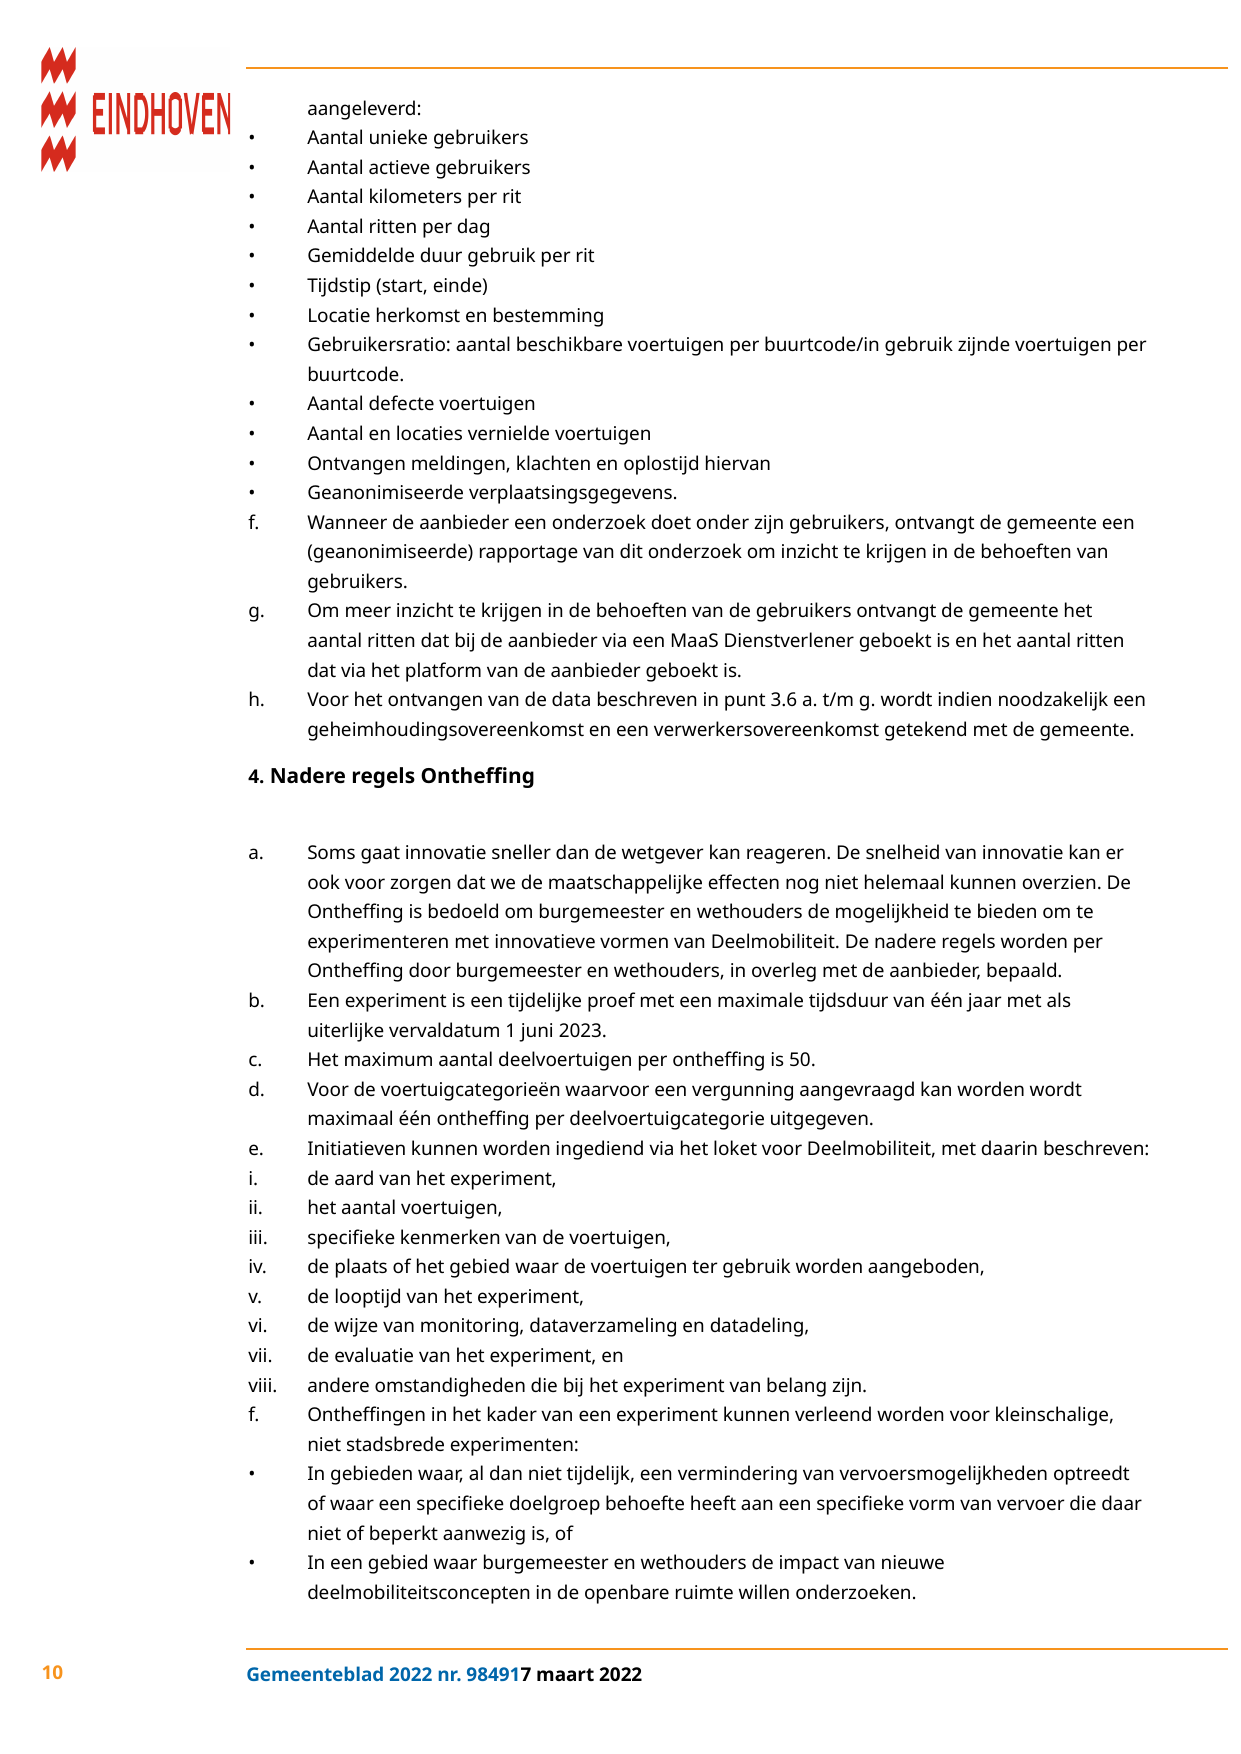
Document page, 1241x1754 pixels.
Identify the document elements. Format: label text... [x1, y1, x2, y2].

list Soms gaat innovatie sneller dan de wetgever kan reageren. De snelheid van innovatie kan er ook voor zorgen dat we de maatschappelijke effecten nog niet helemaal kunnen overzien. De Ontheffing is bedoeld om burgemeester en wethouders de mogelijkheid te bieden om te experimenteren met innovatieve vormen van Deelmobiliteit. De nadere regels worden per Ontheffing door burgemeester en wethouders, in overleg met de aanbieder, bepaald. [248, 839, 1152, 983]
list Gemiddelde duur gebruik per rit [248, 243, 1152, 268]
list het aantal voertuigen, [248, 1194, 1152, 1220]
list Ontheffingen in het kader van een experiment kunnen verleend worden voor kleinschalige, niet stadsbrede experimenten: [248, 1401, 1152, 1457]
list Aantal unieke gebruikers [248, 124, 1152, 150]
list Geanonimiseerde verplaatsingsgegevens. [248, 479, 1152, 505]
list specifieke kenmerken van de voertuigen, [248, 1224, 1152, 1250]
list andere omstandigheden die bij het experiment van belang zijn. [248, 1372, 1152, 1398]
list Aantal en locaties vernielde voertuigen [248, 420, 1152, 446]
list de plaats of het gebied waar de voertuigen ter gebruik worden aangeboden, [248, 1253, 1152, 1279]
list Ontvangen meldingen, klachten en oplostijd hiervan [248, 450, 1152, 476]
list de wijze van monitoring, dataverzameling en datadeling, [248, 1313, 1152, 1338]
list Aantal actieve gebruikers [248, 154, 1152, 180]
picture [41, 47, 231, 172]
list Aantal kilometers per rit [248, 183, 1152, 209]
list Het maximum aantal deelvoertuigen per ontheffing is 50. [248, 1046, 1152, 1072]
list Een experiment is een tijdelijke proef met een maximale tijdsduur van één jaar met als uiterlijke vervaldatum 1 juni 2023. [248, 987, 1152, 1043]
list Locatie herkomst en bestemming [248, 302, 1152, 328]
list de evaluatie van het experiment, en [248, 1342, 1152, 1368]
list de looptijd van het experiment, [248, 1283, 1152, 1309]
list Gebruikersratio: aantal beschikbare voertuigen per buurtcode/in gebruik zijnde voertuigen per buurtcode. [248, 331, 1152, 387]
list Om meer inzicht te krijgen in de behoeften van de gebruikers ontvangt de gemeente het aantal ritten dat bij de aanbieder via een MaaS Dienstverlener geboekt is en het aantal ritten dat via het platform van de aanbieder geboekt is. [248, 598, 1152, 683]
list de aard van het experiment, [248, 1165, 1152, 1191]
list Voor het ontvangen van de data beschreven in punt 3.6 a. t/m g. wordt indien noodzakelijk een geheimhoudingsovereenkomst en een verwerkersovereenkomst getekend met de gemeente. [248, 686, 1152, 742]
list Aantal ritten per dag [248, 213, 1152, 239]
text 4. Nadere regels Ontheffing [248, 762, 1152, 790]
list Wanneer de aanbieder een onderzoek doet onder zijn gebruikers, ontvangt de gemeente een (geanonimiseerde) rapportage van dit onderzoek om inzicht te krijgen in de behoeften van gebruikers. [248, 509, 1152, 594]
list Aantal defecte voertuigen [248, 391, 1152, 416]
list Initiatieven kunnen worden ingediend via het loket voor Deelmobiliteit, met daarin beschreven: [248, 1135, 1152, 1161]
list In een gebied waar burgemeester en wethouders de impact van nieuwe deelmobiliteitsconcepten in de openbare ruimte willen onderzoeken. [248, 1549, 1152, 1605]
list aangeleverd: [248, 95, 1152, 121]
list Tijdstip (start, einde) [248, 272, 1152, 298]
list In gebieden waar, al dan niet tijdelijk, een vermindering van vervoersmogelijkheden optreedt of waar een specifieke doelgroep behoefte heeft aan een specifieke vorm van vervoer die daar niet of beperkt aanwezig is, of [248, 1461, 1152, 1546]
list Voor de voertuigcategorieën waarvoor een vergunning aangevraagd kan worden wordt maximaal één ontheffing per deelvoertuigcategorie uitgegeven. [248, 1076, 1152, 1131]
